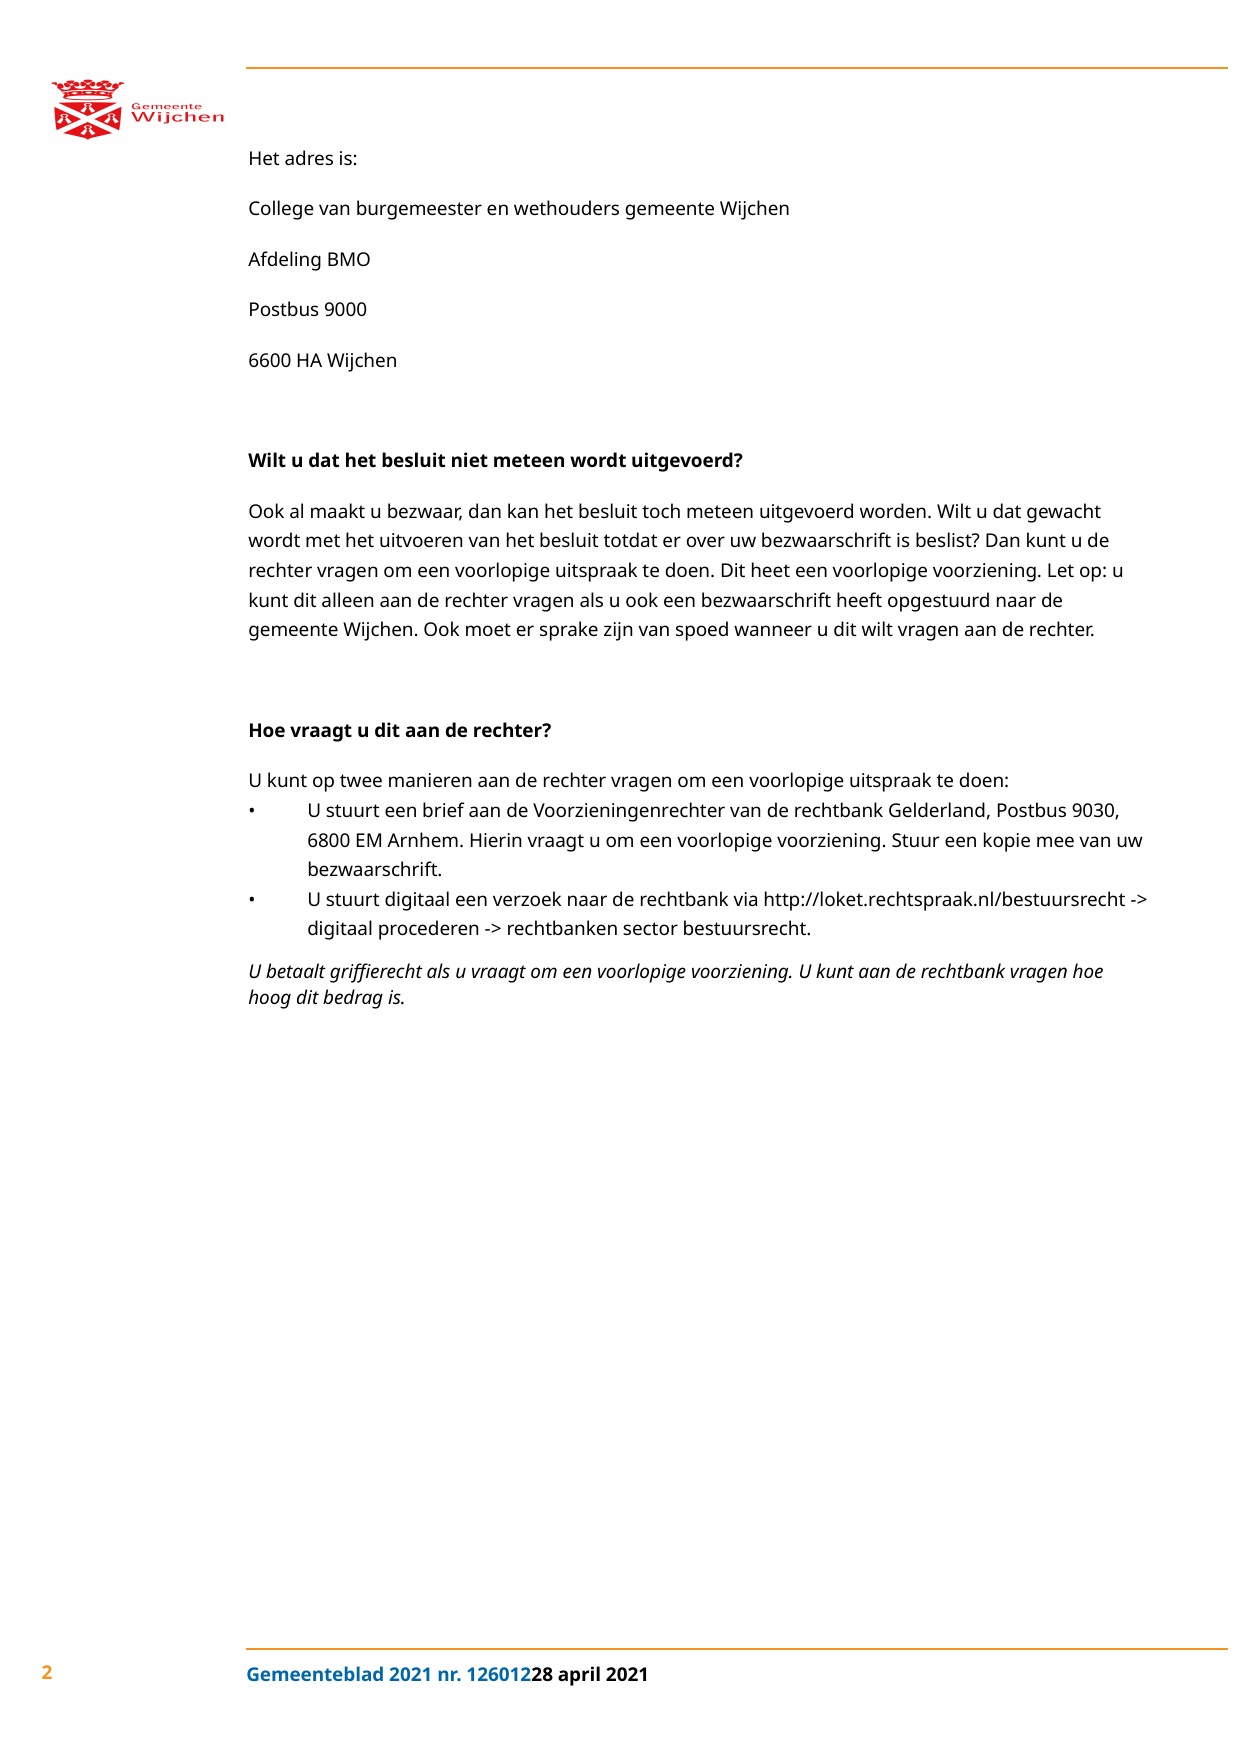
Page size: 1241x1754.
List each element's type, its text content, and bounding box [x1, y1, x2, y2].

text Het adres is: [248, 145, 1152, 171]
text Hoe vraagt u dit aan de rechter? [248, 717, 1152, 743]
text Afdeling BMO [248, 246, 1152, 272]
text Ook al maakt u bezwaar, dan kan het besluit toch meteen uitgevoerd worden. Wilt u dat gewacht wordt met het uitvoeren van het besluit totdat er over uw bezwaarschrift is beslist? Dan kunt u de rechter vragen om een voorlopige uitspraak te doen. Dit heet een voorlopige voorziening. Let op: u kunt dit alleen aan de rechter vragen als u ook een bezwaarschrift heeft opgestuurd naar de gemeente Wijchen. Ook moet er sprake zijn van spoed wanneer u dit wilt vragen aan de rechter. [248, 498, 1152, 642]
list U stuurt een brief aan de Voorzieningenrechter van de rechtbank Gelderland, Postbus 9030, 6800 EM Arnhem. Hierin vraagt u om een voorlopige voorziening. Stuur een kopie mee van uw bezwaarschrift. [248, 797, 1152, 882]
text Postbus 9000 [248, 296, 1152, 322]
text Wilt u dat het besluit niet meteen wordt uitgevoerd? [248, 448, 1152, 473]
text U kunt op twee manieren aan de rechter vragen om een voorlopige uitspraak te doen: [248, 768, 1152, 793]
text College van burgemeester en wethouders gemeente Wijchen [248, 196, 1152, 221]
picture [41, 47, 231, 172]
text U betaalt griffierecht als u vraagt om een voorlopige voorziening. U kunt aan de rechtbank vragen hoe hoog dit bedrag is. [248, 959, 1152, 1010]
text 6600 HA Wijchen [248, 347, 1152, 373]
list U stuurt digitaal een verzoek naar de rechtbank via http://loket.rechtspraak.nl/bestuursrecht -> digitaal procederen -> rechtbanken sector bestuursrecht. [248, 886, 1152, 941]
